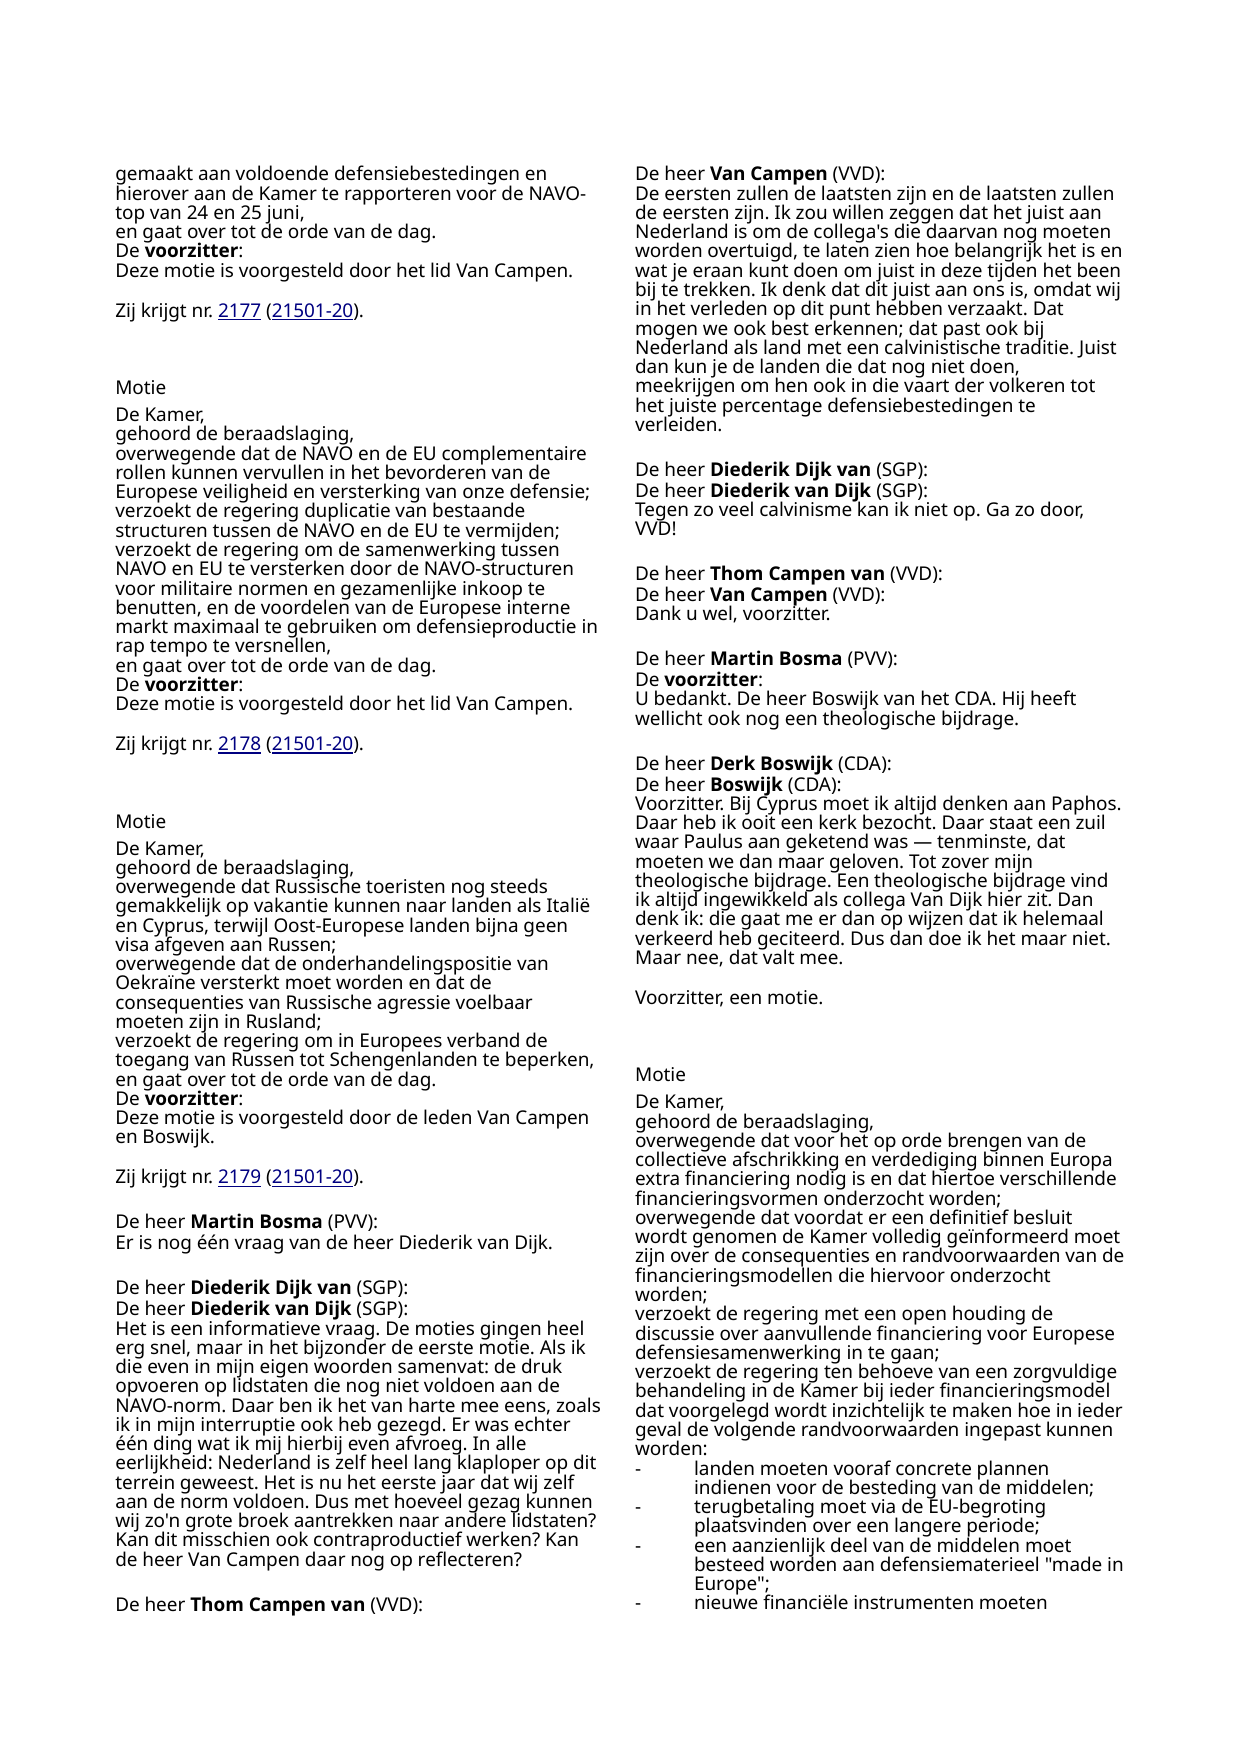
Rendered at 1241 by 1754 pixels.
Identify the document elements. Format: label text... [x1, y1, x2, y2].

list landen moeten vooraf concrete plannen indienen voor de besteding van de middelen; [635, 1459, 1125, 1498]
text Tegen zo veel calvinisme kan ik niet op. Ga zo door, VVD! [635, 501, 1125, 539]
text De heer Boswijk (CDA): [635, 776, 1125, 795]
text De Kamer, [635, 1093, 1125, 1113]
text verzoekt de regering om de samenwerking tussen NAVO en EU te versterken door de NAVO-structuren voor militaire normen en gezamenlijke inkoop te benutten, en de voordelen van de Europese interne markt maximaal te gebruiken om defensieproductie in rap tempo te versnellen, [115, 541, 605, 657]
text Deze motie is voorgesteld door de leden Van Campen en Boswijk. [115, 1109, 605, 1148]
text Motie [115, 374, 605, 400]
text Het is een informatieve vraag. De moties gingen heel erg snel, maar in het bijzonder de eerste motie. Als ik die even in mijn eigen woorden samenvat: de druk opvoeren op lidstaten die nog niet voldoen aan de NAVO-norm. Daar ben ik het van harte mee eens, zoals ik in mijn interruptie ook heb gezegd. Er was echter één ding wat ik mij hierbij even afvroeg. In alle eerlijkheid: Nederland is zelf heel lang klaploper op dit terrein geweest. Het is nu het eerste jaar dat wij zelf aan de norm voldoen. Dus met hoeveel gezag kunnen wij zo'n grote broek aantrekken naar andere lidstaten? Kan dit misschien ook contraproductief werken? Kan de heer Van Campen daar nog op reflecteren? [115, 1319, 605, 1570]
text verzoekt de regering met een open houding de discussie over aanvullende financiering voor Europese defensiesamenwerking in te gaan; [635, 1305, 1125, 1363]
text en gaat over tot de orde van de dag. [115, 223, 605, 242]
text De voorzitter: [115, 1090, 605, 1109]
text Zij krijgt nr. 2178 (21501-20). [115, 735, 605, 754]
text gehoord de beraadslaging, [635, 1113, 1125, 1132]
text overwegende dat voor het op orde brengen van de collectieve afschrikking en verdediging binnen Europa extra financiering nodig is en dat hiertoe verschillende financieringsvormen onderzocht worden; [635, 1132, 1125, 1209]
text De Kamer, [115, 839, 605, 859]
text en gaat over tot de orde van de dag. [115, 1071, 605, 1090]
list nieuwe financiële instrumenten moeten [635, 1594, 1125, 1614]
text verzoekt de regering ten behoeve van een zorgvuldige behandeling in de Kamer bij ieder financieringsmodel dat voorgelegd wordt inzichtelijk te maken hoe in ieder geval de volgende randvoorwaarden ingepast kunnen worden: [635, 1363, 1125, 1459]
text Deze motie is voorgesteld door het lid Van Campen. [115, 262, 605, 281]
text U bedankt. De heer Boswijk van het CDA. Hij heeft wellicht ook nog een theologische bijdrage. [635, 690, 1125, 729]
text De heer Thom Campen van (VVD): [635, 560, 1125, 586]
text Voorzitter. Bij Cyprus moet ik altijd denken aan Paphos. Daar heb ik ooit een kerk bezocht. Daar staat een zuil waar Paulus aan geketend was — tenminste, dat moeten we dan maar geloven. Tot zover mijn theologische bijdrage. Een theologische bijdrage vind ik altijd ingewikkeld als collega Van Dijk hier zit. Dan denk ik: die gaat me er dan op wijzen dat ik helemaal verkeerd heb geciteerd. Dus dan doe ik het maar niet. Maar nee, dat valt mee. [635, 795, 1125, 968]
text gehoord de beraadslaging, [115, 425, 605, 444]
text overwegende dat de onderhandelingspositie van Oekraïne versterkt moet worden en dat de consequenties van Russische agressie voelbaar moeten zijn in Rusland; [115, 955, 605, 1032]
list een aanzienlijk deel van de middelen moet besteed worden aan defensiematerieel "made in Europe"; [635, 1537, 1125, 1594]
text De heer Martin Bosma (PVV): [635, 645, 1125, 671]
text gehoord de beraadslaging, [115, 859, 605, 878]
text overwegende dat voordat er een definitief besluit wordt genomen de Kamer volledig geïnformeerd moet zijn over de consequenties en randvoorwaarden van de financieringsmodellen die hiervoor onderzocht worden; [635, 1209, 1125, 1305]
text Er is nog één vraag van de heer Diederik van Dijk. [115, 1234, 605, 1254]
text Motie [115, 808, 605, 833]
text De voorzitter: [115, 676, 605, 695]
text De heer Martin Bosma (PVV): [115, 1209, 605, 1234]
text gemaakt aan voldoende defensiebestedingen en hierover aan de Kamer te rapporteren voor de NAVO-top van 24 en 25 juni, [115, 165, 605, 223]
text De heer Thom Campen van (VVD): [115, 1591, 605, 1617]
text Voorzitter, een motie. [635, 989, 1125, 1008]
text Motie [635, 1062, 1125, 1087]
text De Kamer, [115, 406, 605, 425]
text overwegende dat de NAVO en de EU complementaire rollen kunnen vervullen in het bevorderen van de Europese veiligheid en versterking van onze defensie; [115, 444, 605, 502]
text De voorzitter: [115, 242, 605, 262]
text Dank u wel, voorzitter. [635, 605, 1125, 624]
text overwegende dat Russische toeristen nog steeds gemakkelijk op vakantie kunnen naar landen als Italië en Cyprus, terwijl Oost-Europese landen bijna geen visa afgeven aan Russen; [115, 878, 605, 955]
text De heer Diederik van Dijk (SGP): [635, 482, 1125, 501]
text De heer Diederik Dijk van (SGP): [115, 1274, 605, 1300]
text verzoekt de regering om in Europees verband de toegang van Russen tot Schengenlanden te beperken, [115, 1032, 605, 1071]
text De heer Van Campen (VVD): [635, 165, 1125, 184]
text De heer Diederik van Dijk (SGP): [115, 1300, 605, 1319]
text De heer Diederik Dijk van (SGP): [635, 456, 1125, 482]
text De voorzitter: [635, 671, 1125, 690]
text en gaat over tot de orde van de dag. [115, 657, 605, 676]
text De heer Van Campen (VVD): [635, 586, 1125, 605]
text verzoekt de regering duplicatie van bestaande structuren tussen de NAVO en de EU te vermijden; [115, 502, 605, 541]
text Zij krijgt nr. 2179 (21501-20). [115, 1168, 605, 1188]
text De eersten zullen de laatsten zijn en de laatsten zullen de eersten zijn. Ik zou willen zeggen dat het juist aan Nederland is om de collega's die daarvan nog moeten worden overtuigd, te laten zien hoe belangrijk het is en wat je eraan kunt doen om juist in deze tijden het been bij te trekken. Ik denk dat dit juist aan ons is, omdat wij in het verleden op dit punt hebben verzaakt. Dat mogen we ook best erkennen; dat past ook bij Nederland als land met een calvinistische traditie. Juist dan kun je de landen die dat nog niet doen, meekrijgen om hen ook in die vaart der volkeren tot het juiste percentage defensiebestedingen te verleiden. [635, 184, 1125, 435]
text Deze motie is voorgesteld door het lid Van Campen. [115, 695, 605, 714]
list terugbetaling moet via de EU-begroting plaatsvinden over een langere periode; [635, 1498, 1125, 1537]
text De heer Derk Boswijk (CDA): [635, 750, 1125, 776]
text Zij krijgt nr. 2177 (21501-20). [115, 302, 605, 321]
